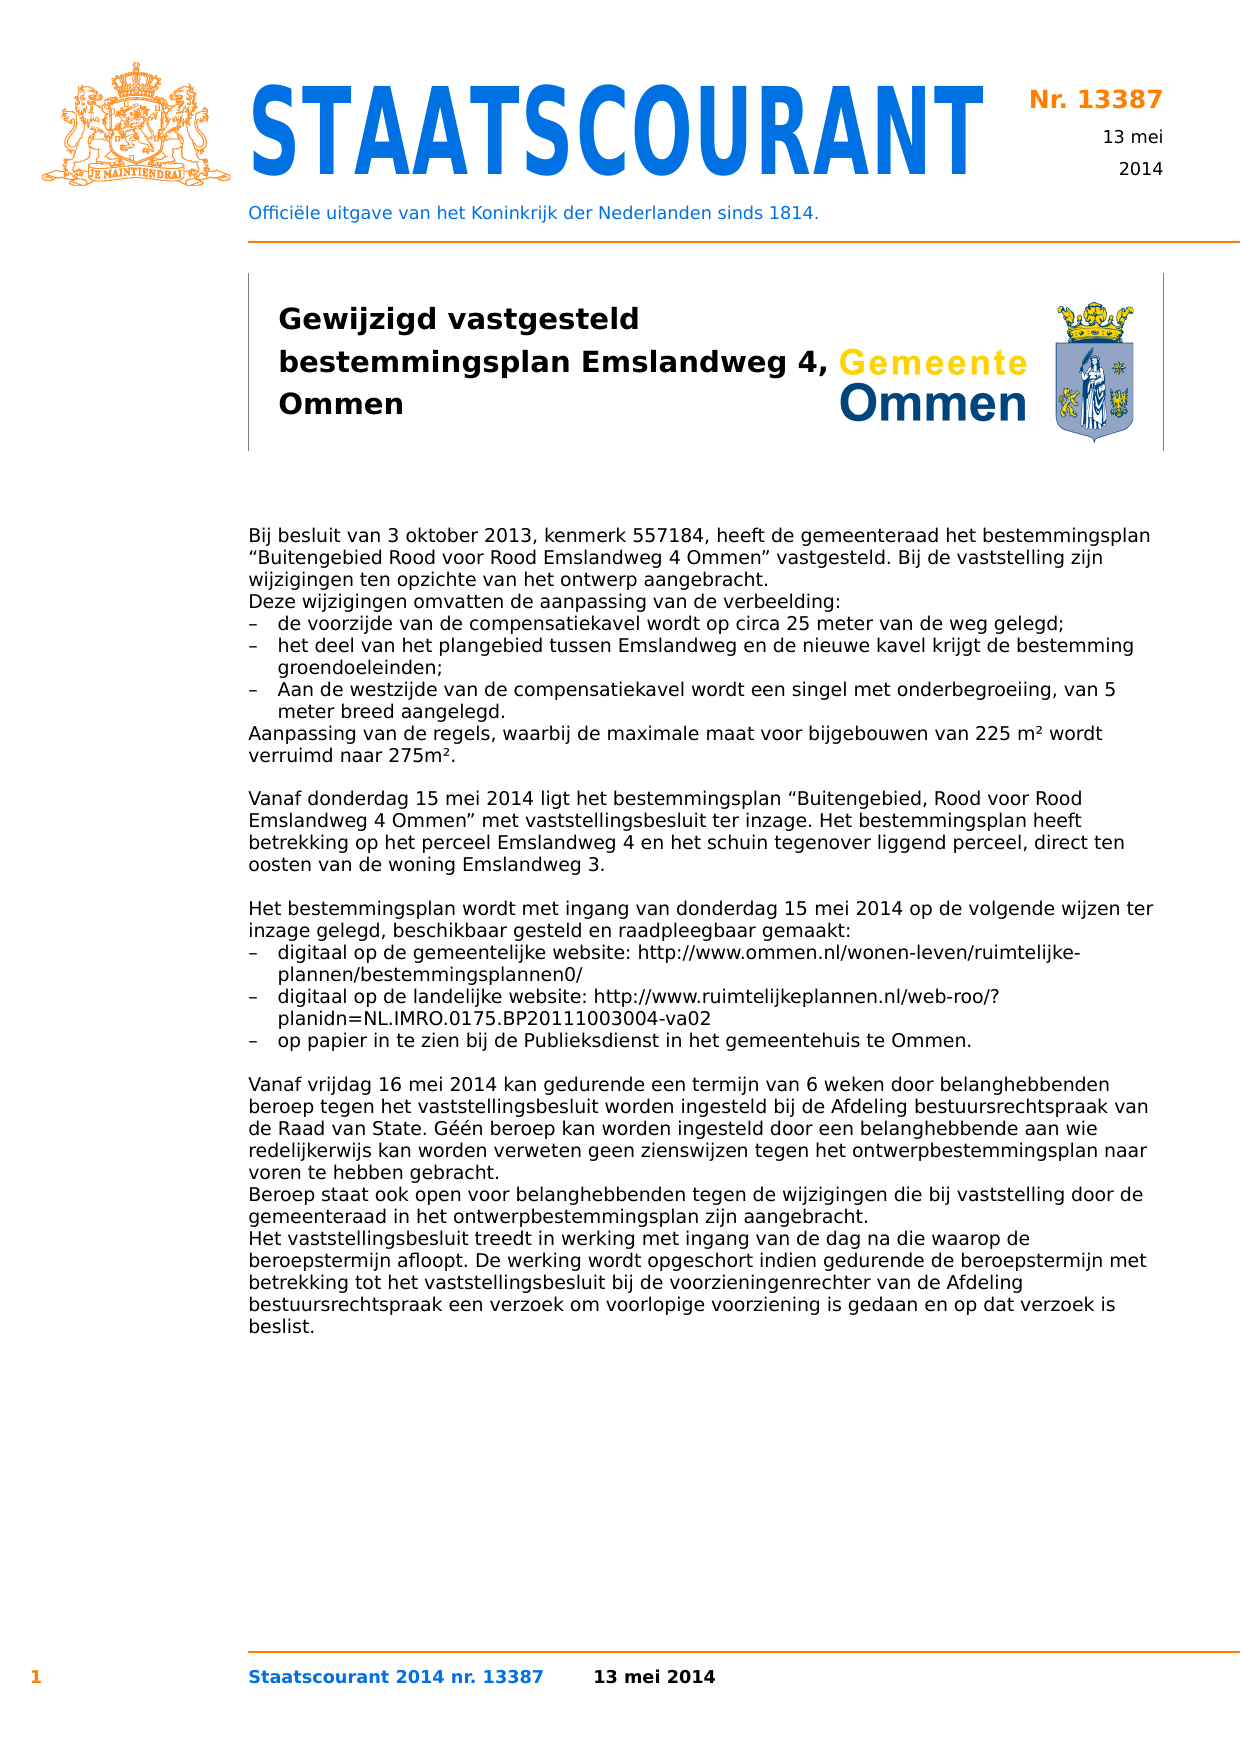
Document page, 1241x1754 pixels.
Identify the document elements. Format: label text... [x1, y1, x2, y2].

subtitle Gewijzigd vastgesteld bestemmingsplan Emslandweg 4, Ommen [249, 273, 1163, 451]
table_cell 13 mei [998, 121, 1240, 153]
table_cell 2014 [998, 153, 1240, 203]
table_cell Officiële uitgave van het Koninkrijk der Nederlanden sinds 1814. [248, 203, 1240, 241]
text – de voorzijde van de compensatiekavel wordt op circa 25 meter van de weg gelegd; [248, 613, 1163, 634]
picture [41, 62, 231, 186]
text Bij besluit van 3 oktober 2013, kenmerk 557184, heeft de gemeenteraad het bestemmingsplan “Buitengebied Rood voor Rood Emslandweg 4 Ommen” vastgesteld. Bij de vaststelling zijn wijzigingen ten opzichte van het ontwerp aangebracht. [248, 525, 1163, 591]
text Beroep staat ook open voor belanghebbenden tegen de wijzigingen die bij vaststelling door de gemeenteraad in het ontwerpbestemmingsplan zijn aangebracht. [248, 1184, 1163, 1228]
text Vanaf donderdag 15 mei 2014 ligt het bestemmingsplan “Buitengebied, Rood voor Rood Emslandweg 4 Ommen” met vaststellingsbesluit ter inzage. Het bestemmingsplan heeft betrekking op het perceel Emslandweg 4 en het schuin tegenover liggend perceel, direct ten oosten van de woning Emslandweg 3. [248, 788, 1163, 876]
text – Aan de westzijde van de compensatiekavel wordt een singel met onderbegroeiing, van 5 meter breed aangelegd. [248, 678, 1163, 722]
text – het deel van het plangebied tussen Emslandweg en de nieuwe kavel krijgt de bestemming groendoeleinden; [248, 634, 1163, 678]
picture [838, 302, 1134, 451]
text Vanaf vrijdag 16 mei 2014 kan gedurende een termijn van 6 weken door belanghebbenden beroep tegen het vaststellingsbesluit worden ingesteld bij de Afdeling bestuursrechtspraak van de Raad van State. Géén beroep kan worden ingesteld door een belanghebbende aan wie redelijkerwijs kan worden verweten geen zienswijzen tegen het ontwerpbestemmingsplan naar voren te hebben gebracht. [248, 1074, 1163, 1184]
text – digitaal op de gemeentelijke website: http://www.ommen.nl/wonen-leven/ruimtelijke-plannen/bestemmingsplannen0/ [248, 942, 1163, 986]
text – op papier in te zien bij de Publieksdienst in het gemeentehuis te Ommen. [248, 1030, 1163, 1052]
table_header Nr. 13387 [998, 62, 1240, 121]
text Het bestemmingsplan wordt met ingang van donderdag 15 mei 2014 op de volgende wijzen ter inzage gelegd, beschikbaar gesteld en raadpleegbaar gemaakt: [248, 898, 1163, 942]
text Aanpassing van de regels, waarbij de maximale maat voor bijgebouwen van 225 m² wordt verruimd naar 275m². [248, 722, 1163, 766]
text – digitaal op de landelijke website: http://www.ruimtelijkeplannen.nl/web-roo/?planidn=NL.IMRO.0175.BP20111003004-va02 [248, 986, 1163, 1030]
text Deze wijzigingen omvatten de aanpassing van de verbeelding: [248, 591, 1163, 613]
table_header STAATSCOURANT [248, 62, 998, 203]
text Het vaststellingsbesluit treedt in werking met ingang van de dag na die waarop de beroepstermijn afloopt. De werking wordt opgeschort indien gedurende de beroepstermijn met betrekking tot het vaststellingsbesluit bij de voorzieningenrechter van de Afdeling bestuursrechtspraak een verzoek om voorlopige voorziening is gedaan en op dat verzoek is beslist. [248, 1228, 1163, 1338]
table_header [25, 62, 248, 241]
